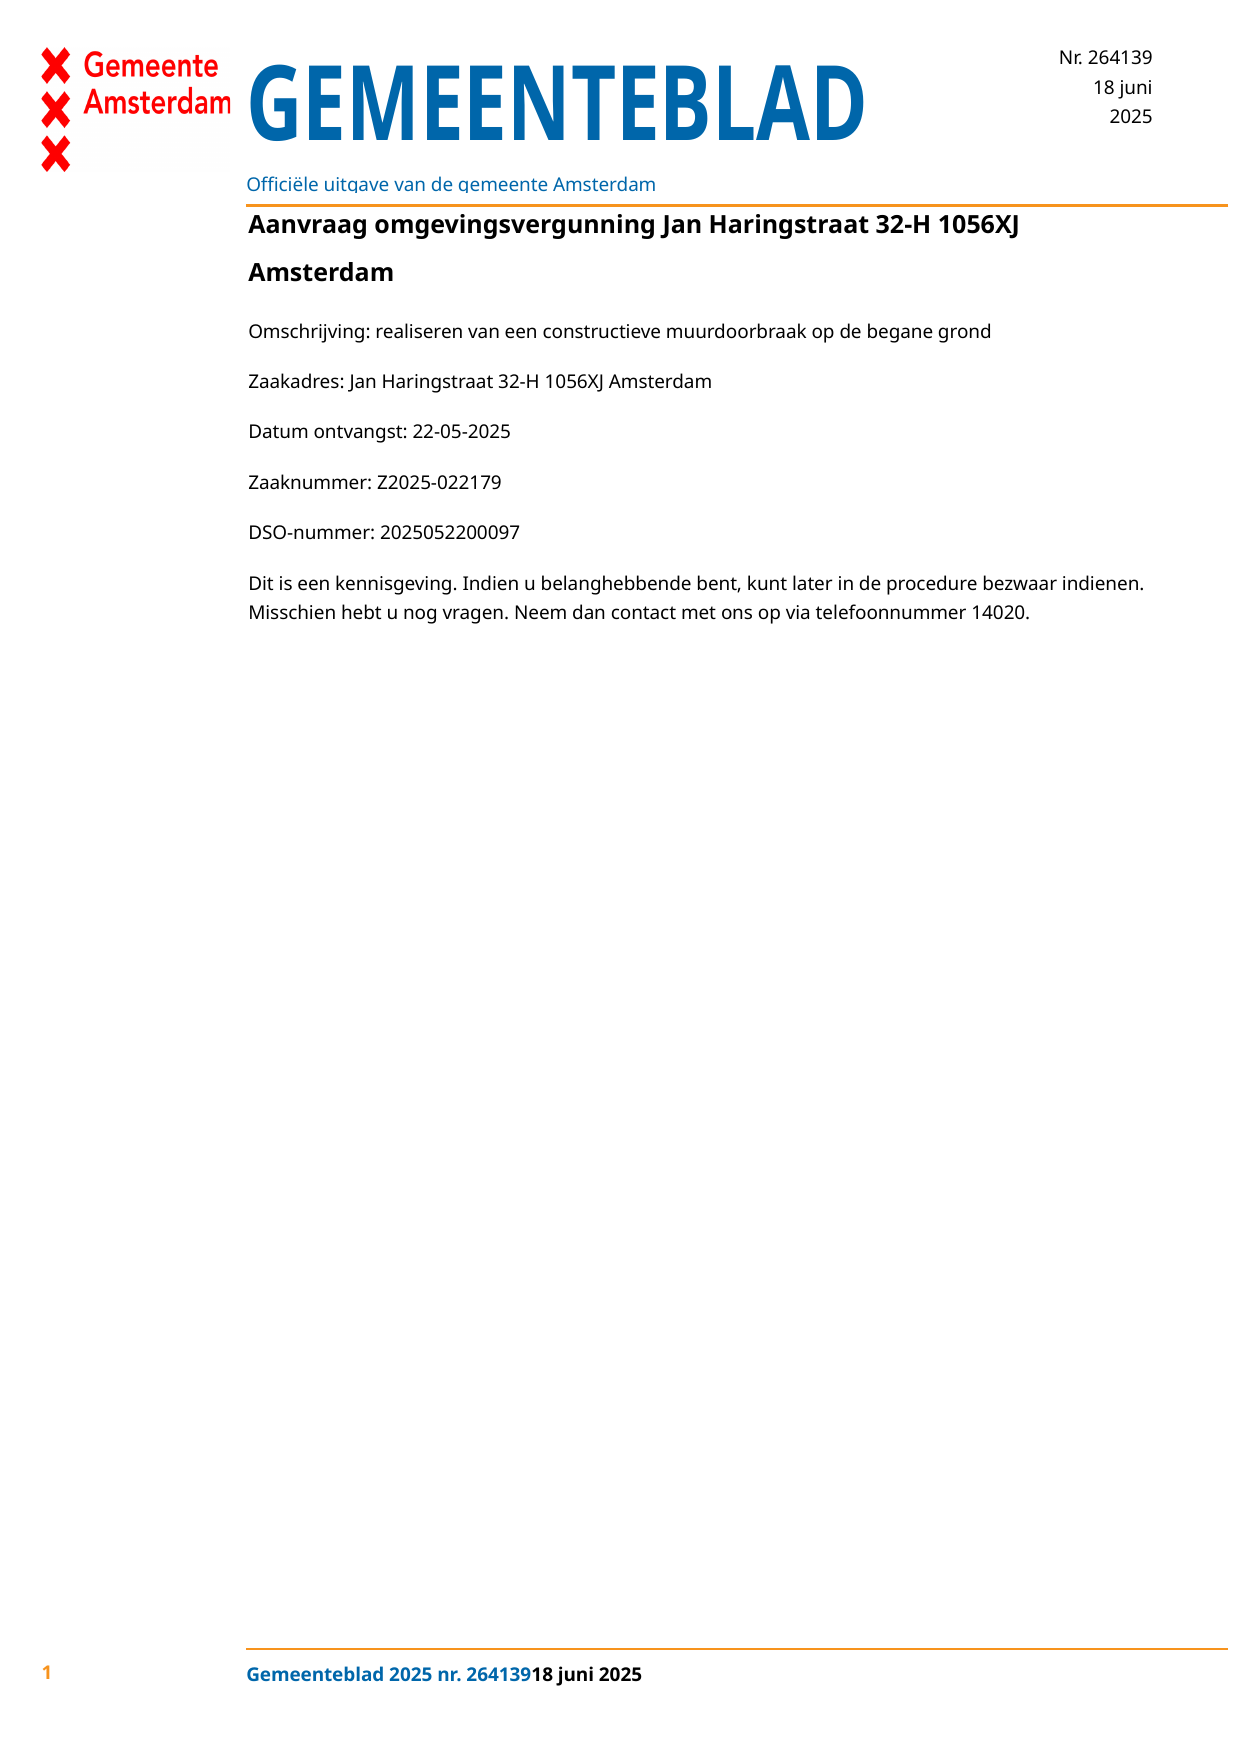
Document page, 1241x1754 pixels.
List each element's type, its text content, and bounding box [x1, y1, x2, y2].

text Omschrijving: realiseren van een constructieve muurdoorbraak op de begane grond [248, 318, 1152, 344]
text DSO-nummer: 2025052200097 [248, 519, 1152, 545]
text Zaaknummer: Z2025-022179 [248, 469, 1152, 495]
text Aanvraag omgevingsvergunning Jan Haringstraat 32-H 1056XJ Amsterdam [248, 207, 1152, 288]
text Zaakadres: Jan Haringstraat 32-H 1056XJ Amsterdam [248, 368, 1152, 394]
picture [41, 47, 231, 172]
text Dit is een kennisgeving. Indien u belanghebbende bent, kunt later in de procedure bezwaar indienen. Misschien hebt u nog vragen. Neem dan contact met ons op via telefoonnummer 14020. [248, 570, 1152, 625]
text Datum ontvangst: 22-05-2025 [248, 419, 1152, 444]
